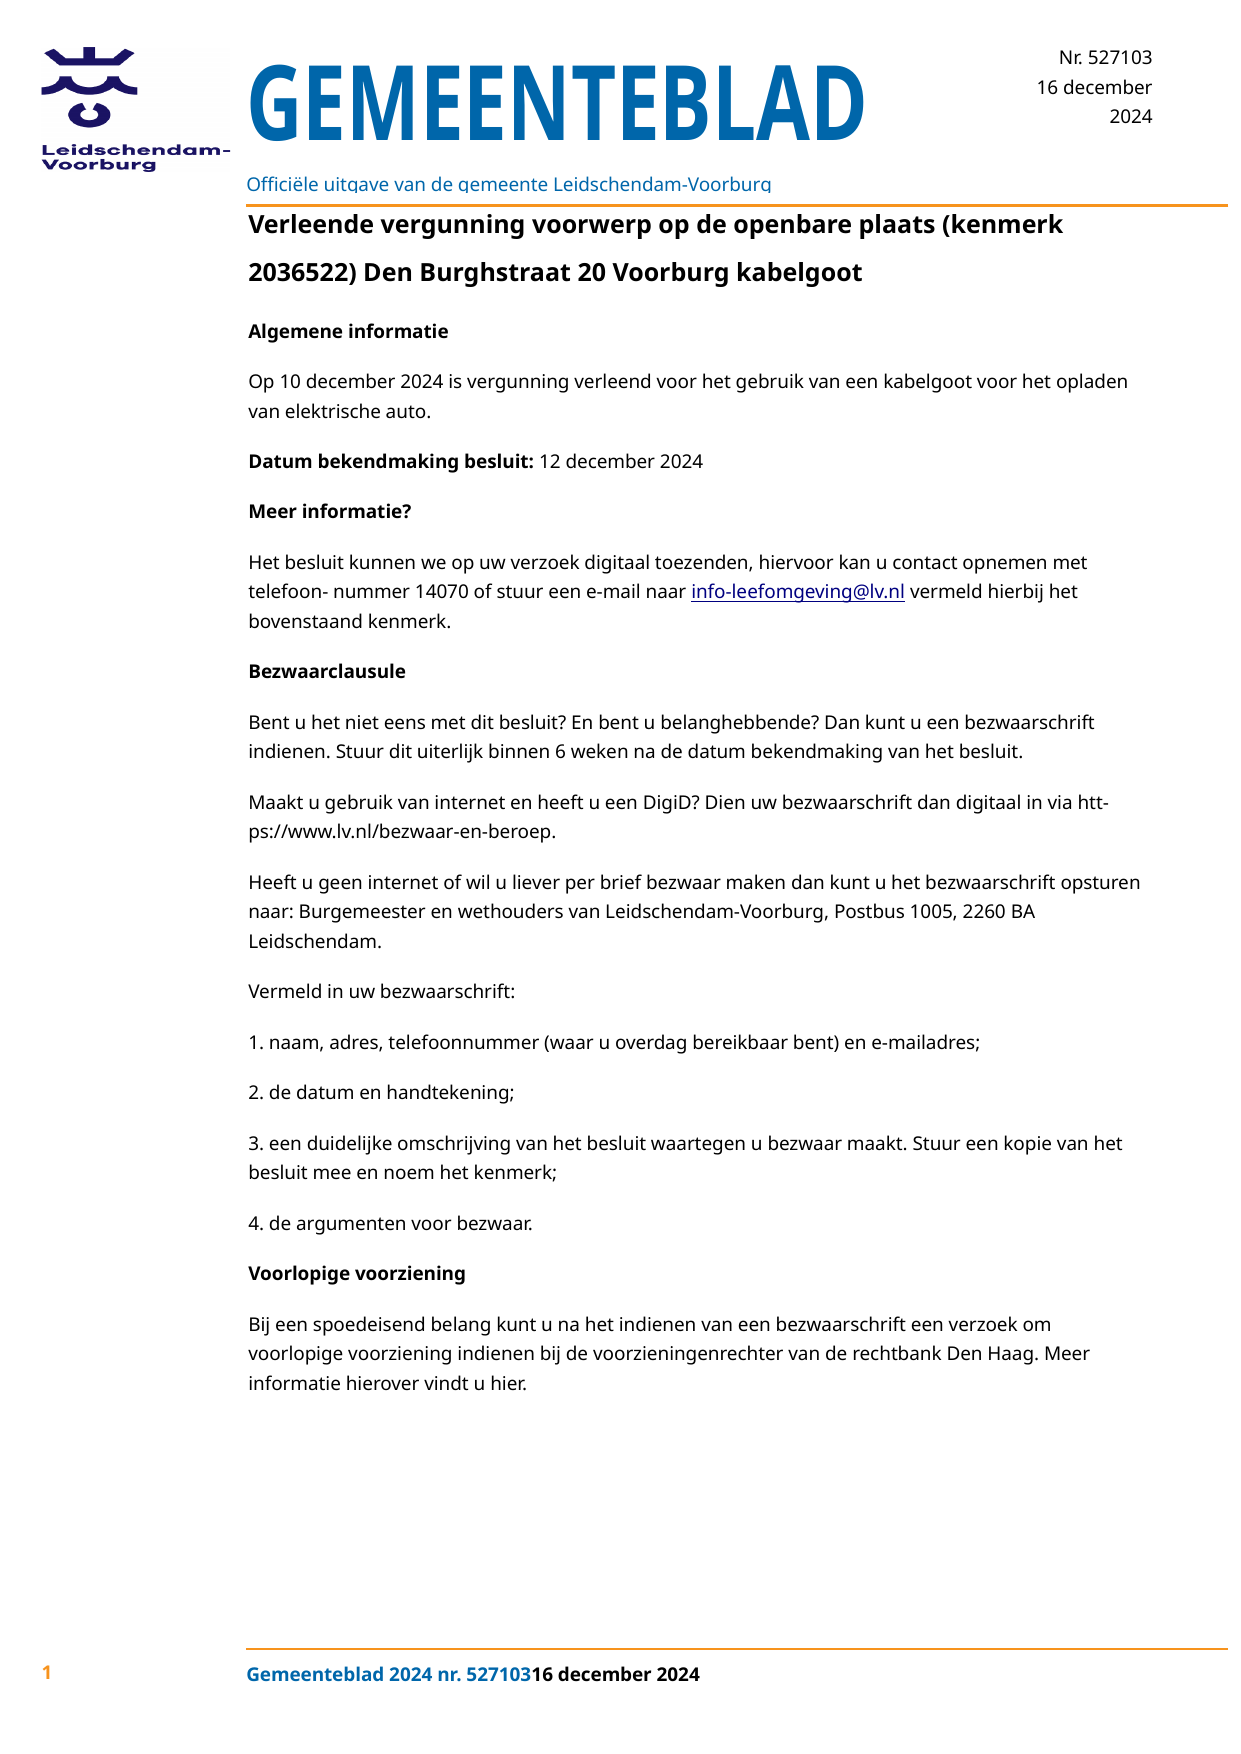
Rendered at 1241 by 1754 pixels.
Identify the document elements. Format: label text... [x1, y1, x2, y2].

text Bezwaarclausule [248, 659, 1152, 684]
picture [41, 47, 231, 172]
text Vermeld in uw bezwaarschrift: [248, 979, 1152, 1004]
text Het besluit kunnen we op uw verzoek digitaal toezenden, hiervoor kan u contact opnemen met telefoon- nummer 14070 of stuur een e-mail naar info-leefomgeving@lv.nl vermeld hierbij het bovenstaand kenmerk. [248, 549, 1152, 634]
text Op 10 december 2024 is vergunning verleend voor het gebruik van een kabelgoot voor het opladen van elektrische auto. [248, 368, 1152, 424]
text Algemene informatie [248, 318, 1152, 344]
text 1. naam, adres, telefoonnummer (waar u overdag bereikbaar bent) en e-mailadres; [248, 1029, 1152, 1055]
text Bij een spoedeisend belang kunt u na het indienen van een bezwaarschrift een verzoek om voorlopige voorziening indienen bij de voorzieningenrechter van de rechtbank Den Haag. Meer informatie hierover vindt u hier. [248, 1311, 1152, 1396]
text Datum bekendmaking besluit: 12 december 2024 [248, 448, 1152, 474]
text 2. de datum en handtekening; [248, 1079, 1152, 1105]
text 3. een duidelijke omschrijving van het besluit waartegen u bezwaar maakt. Stuur een kopie van het besluit mee en noem het kenmerk; [248, 1130, 1152, 1185]
text Voorlopige voorziening [248, 1260, 1152, 1286]
text 4. de argumenten voor bezwaar. [248, 1210, 1152, 1236]
text Meer informatie? [248, 499, 1152, 524]
text Verleende vergunning voorwerp op de openbare plaats (kenmerk 2036522) Den Burghstraat 20 Voorburg kabelgoot [248, 207, 1152, 288]
text Heeft u geen internet of wil u liever per brief bezwaar maken dan kunt u het bezwaarschrift opsturen naar: Burgemeester en wethouders van Leidschendam-Voorburg, Postbus 1005, 2260 BA Leidschendam. [248, 869, 1152, 954]
text Maakt u gebruik van internet en heeft u een DigiD? Dien uw bezwaarschrift dan digitaal in via htt- ps://www.lv.nl/bezwaar-en-beroep. [248, 789, 1152, 844]
text Bent u het niet eens met dit besluit? En bent u belanghebbende? Dan kunt u een bezwaarschrift indienen. Stuur dit uiterlijk binnen 6 weken na de datum bekendmaking van het besluit. [248, 709, 1152, 764]
